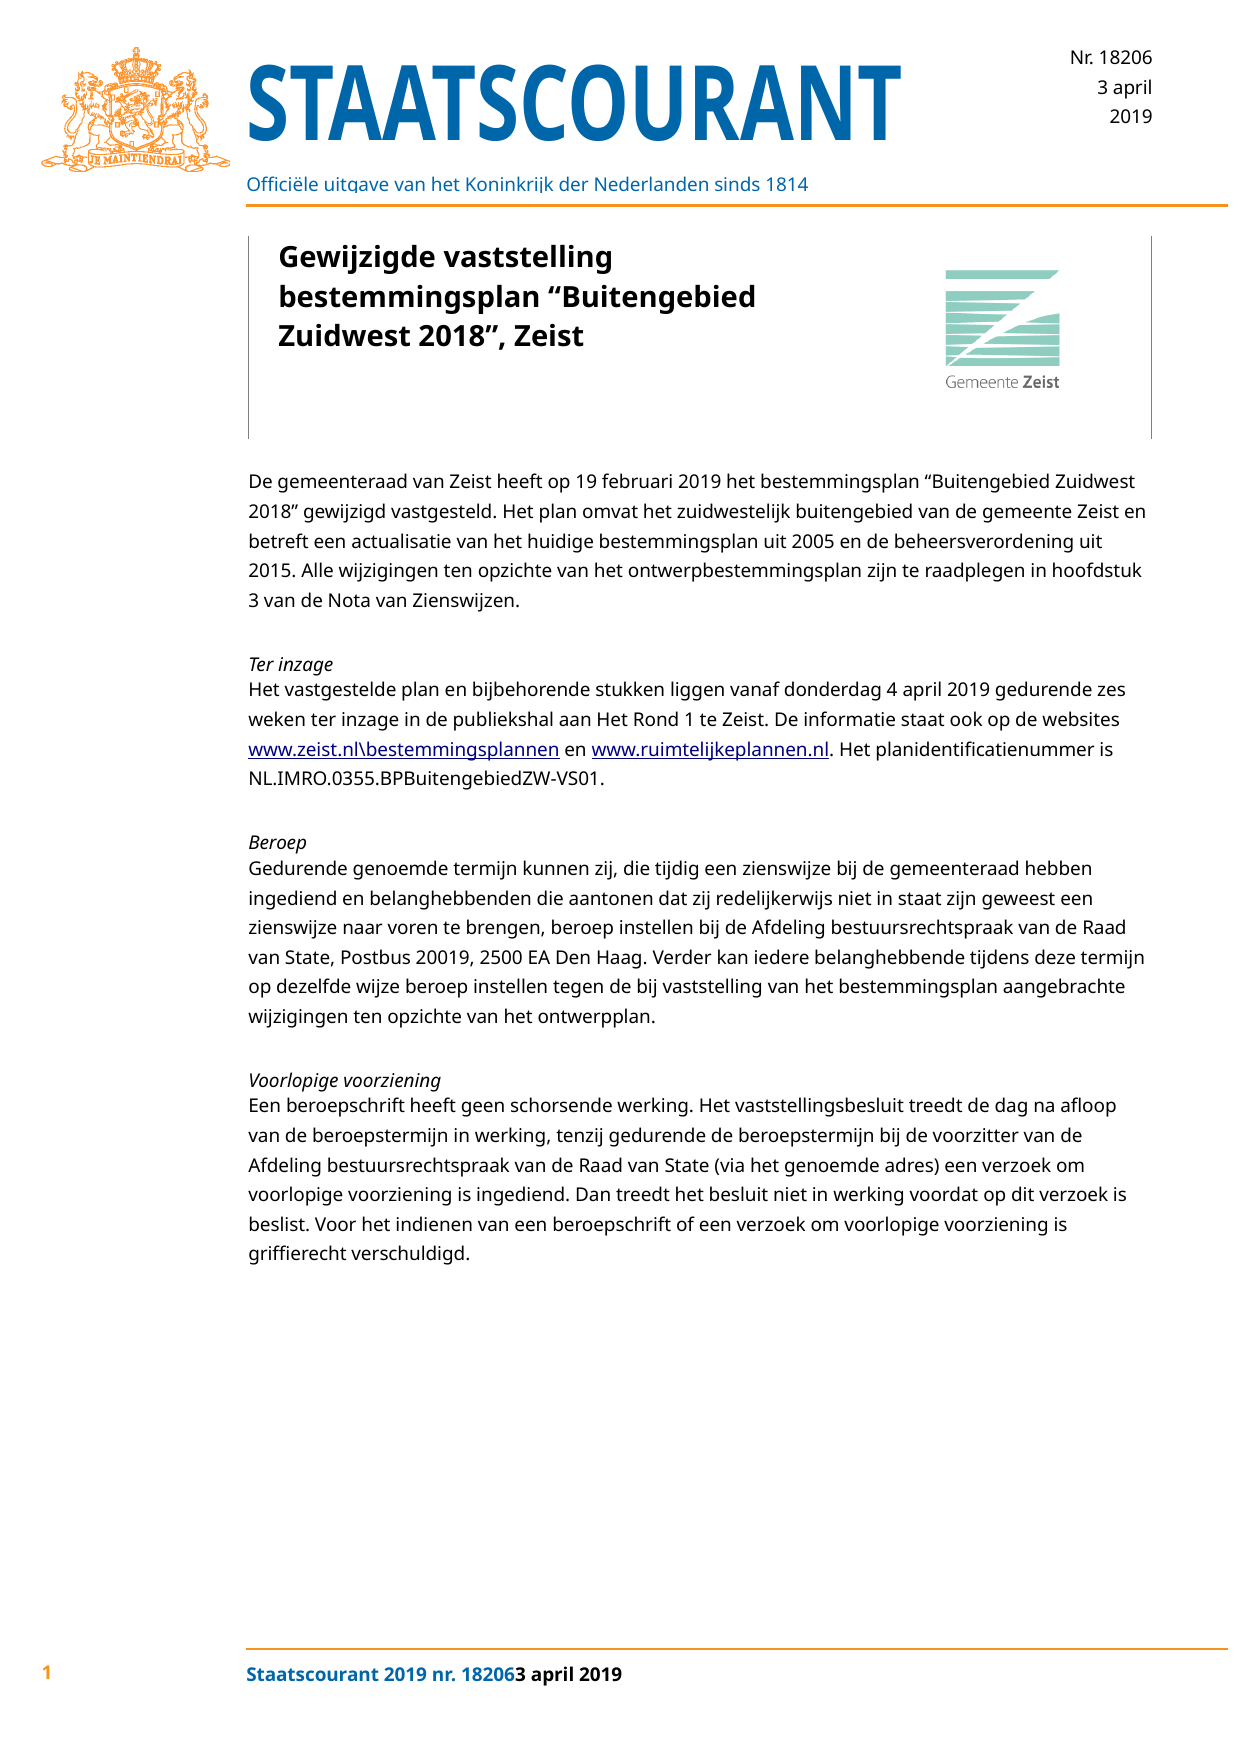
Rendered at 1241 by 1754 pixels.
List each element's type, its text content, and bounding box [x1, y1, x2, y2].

table_header [850, 236, 910, 413]
text Gedurende genoemde termijn kunnen zij, die tijdig een zienswijze bij de gemeenteraad hebben ingediend en belanghebbenden die aantonen dat zij redelijkerwijs niet in staat zijn geweest een zienswijze naar voren te brengen, beroep instellen bij de Afdeling bestuursrechtspraak van de Raad van State, Postbus 20019, 2500 EA Den Haag. Verder kan iedere belanghebbende tijdens deze termijn op dezelfde wijze beroep instellen tegen de bij vaststelling van het bestemmingsplan aangebrachte wijzigingen ten opzichte van het ontwerpplan. [248, 855, 1152, 1029]
table_header [1091, 236, 1151, 413]
picture [41, 47, 231, 172]
text Ter inzage [248, 651, 1152, 677]
text Het vastgestelde plan en bijbehorende stukken liggen vanaf donderdag 4 april 2019 gedurende zes weken ter inzage in de publiekshal aan Het Rond 1 te Zeist. De informatie staat ook op de websites www.zeist.nl\bestemmingsplannen en www.ruimtelijkeplannen.nl. Het planidentificatienummer is NL.IMRO.0355.BPBuitengebiedZW-VS01. [248, 677, 1152, 791]
text De gemeenteraad van Zeist heeft op 19 februari 2019 het bestemmingsplan “Buitengebied Zuidwest 2018” gewijzigd vastgesteld. Het plan omvat het zuidwestelijk buitengebied van de gemeente Zeist en betreft een actualisatie van het huidige bestemmingsplan uit 2005 en de beheersverordening uit 2015. Alle wijzigingen ten opzichte van het ontwerpbestemmingsplan zijn te raadplegen in hoofdstuk 3 van de Nota van Zienswijzen. [248, 469, 1152, 613]
picture [910, 236, 1091, 414]
table_header [850, 414, 1151, 439]
text Voorlopige voorziening [248, 1067, 1152, 1093]
table_header Gewijzigde vaststelling bestemmingsplan “Buitengebied Zuidwest 2018”, Zeist [249, 236, 850, 439]
text Een beroepschrift heeft geen schorsende werking. Het vaststellingsbesluit treedt de dag na afloop van de beroepstermijn in werking, tenzij gedurende de beroepstermijn bij de voorzitter van de Afdeling bestuursrechtspraak van de Raad van State (via het genoemde adres) een verzoek om voorlopige voorziening is ingediend. Dan treedt het besluit niet in werking voordat op dit verzoek is beslist. Voor het indienen van een beroepschrift of een verzoek om voorlopige voorziening is griffierecht verschuldigd. [248, 1093, 1152, 1266]
text Beroep [248, 829, 1152, 855]
